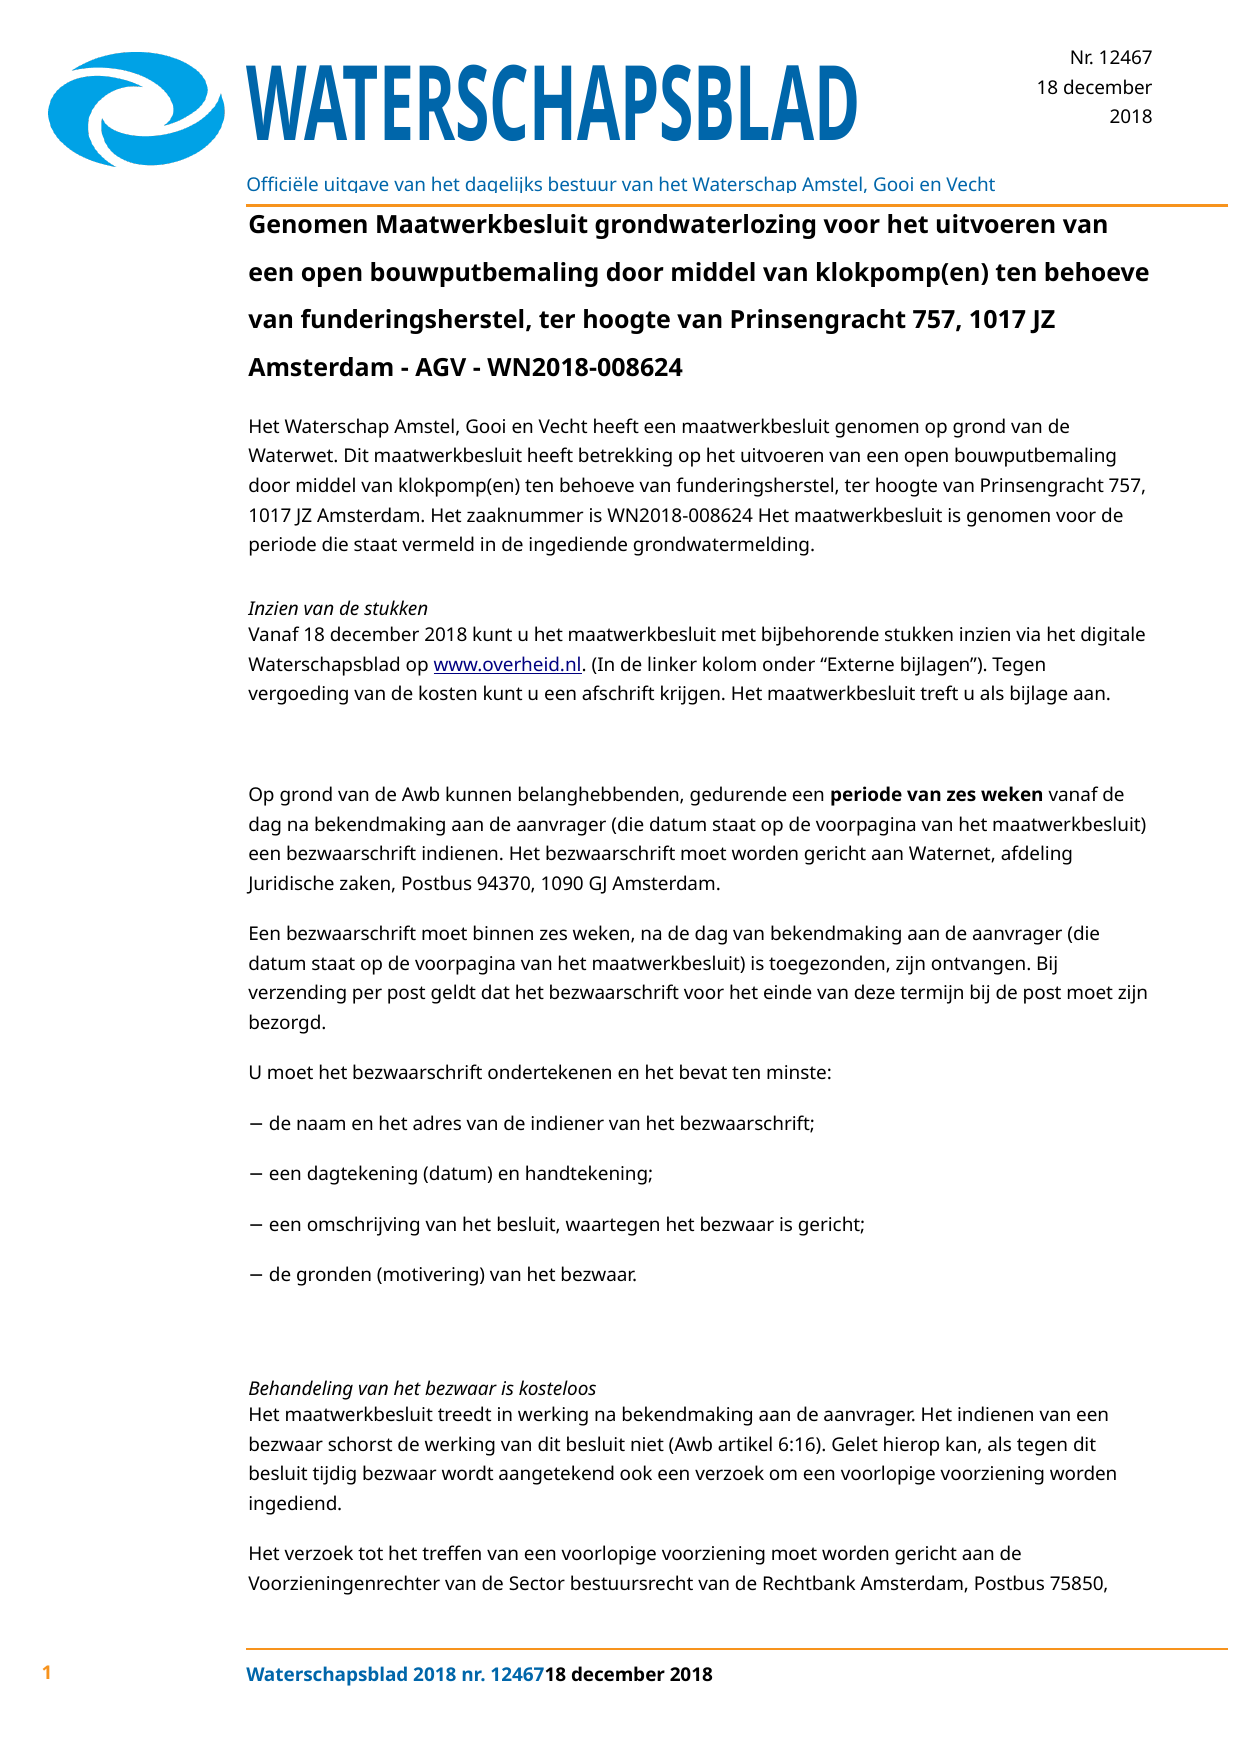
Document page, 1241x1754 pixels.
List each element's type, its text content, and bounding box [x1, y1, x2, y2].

text U moet het bezwaarschrift ondertekenen en het bevat ten minste: [248, 1059, 1152, 1085]
text − de gronden (motivering) van het bezwaar. [248, 1261, 1152, 1287]
text Een bezwaarschrift moet binnen zes weken, na de dag van bekendmaking aan de aanvrager (die datum staat op de voorpagina van het maatwerkbesluit) is toegezonden, zijn ontvangen. Bij verzending per post geldt dat het bezwaarschrift voor het einde van deze termijn bij de post moet zijn bezorgd. [248, 920, 1152, 1035]
picture [41, 47, 231, 172]
text Behandeling van het bezwaar is kosteloos [248, 1376, 1152, 1401]
text Vanaf 18 december 2018 kunt u het maatwerkbesluit met bijbehorende stukken inzien via het digitale Waterschapsblad op www.overheid.nl. (In de linker kolom onder “Externe bijlagen”). Tegen vergoeding van de kosten kunt u een afschrift krijgen. Het maatwerkbesluit treft u als bijlage aan. [248, 621, 1152, 706]
text Inzien van de stukken [248, 595, 1152, 621]
text Op grond van de Awb kunnen belanghebbenden, gedurende een periode van zes weken vanaf de dag na bekendmaking aan de aanvrager (die datum staat op de voorpagina van het maatwerkbesluit) een bezwaarschrift indienen. Het bezwaarschrift moet worden gericht aan Waternet, afdeling Juridische zaken, Postbus 94370, 1090 GJ Amsterdam. [248, 781, 1152, 896]
text Het Waterschap Amstel, Gooi en Vecht heeft een maatwerkbesluit genomen op grond van de Waterwet. Dit maatwerkbesluit heeft betrekking op het uitvoeren van een open bouwputbemaling door middel van klokpomp(en) ten behoeve van funderingsherstel, ter hoogte van Prinsengracht 757, 1017 JZ Amsterdam. Het zaaknummer is WN2018-008624 Het maatwerkbesluit is genomen voor de periode die staat vermeld in de ingediende grondwatermelding. [248, 413, 1152, 557]
text Genomen Maatwerkbesluit grondwaterlozing voor het uitvoeren van een open bouwputbemaling door middel van klokpomp(en) ten behoeve van funderingsherstel, ter hoogte van Prinsengracht 757, 1017 JZ Amsterdam - AGV - WN2018-008624 [248, 207, 1152, 384]
text − de naam en het adres van de indiener van het bezwaarschrift; [248, 1110, 1152, 1136]
text Het verzoek tot het treffen van een voorlopige voorziening moet worden gericht aan de Voorzieningenrechter van de Sector bestuursrecht van de Rechtbank Amsterdam, Postbus 75850, [248, 1540, 1152, 1596]
text − een dagtekening (datum) en handtekening; [248, 1160, 1152, 1186]
text − een omschrijving van het besluit, waartegen het bezwaar is gericht; [248, 1211, 1152, 1236]
text Het maatwerkbesluit treedt in werking na bekendmaking aan de aanvrager. Het indienen van een bezwaar schorst de werking van dit besluit niet (Awb artikel 6:16). Gelet hierop kan, als tegen dit besluit tijdig bezwaar wordt aangetekend ook een verzoek om een voorlopige voorziening worden ingediend. [248, 1401, 1152, 1516]
